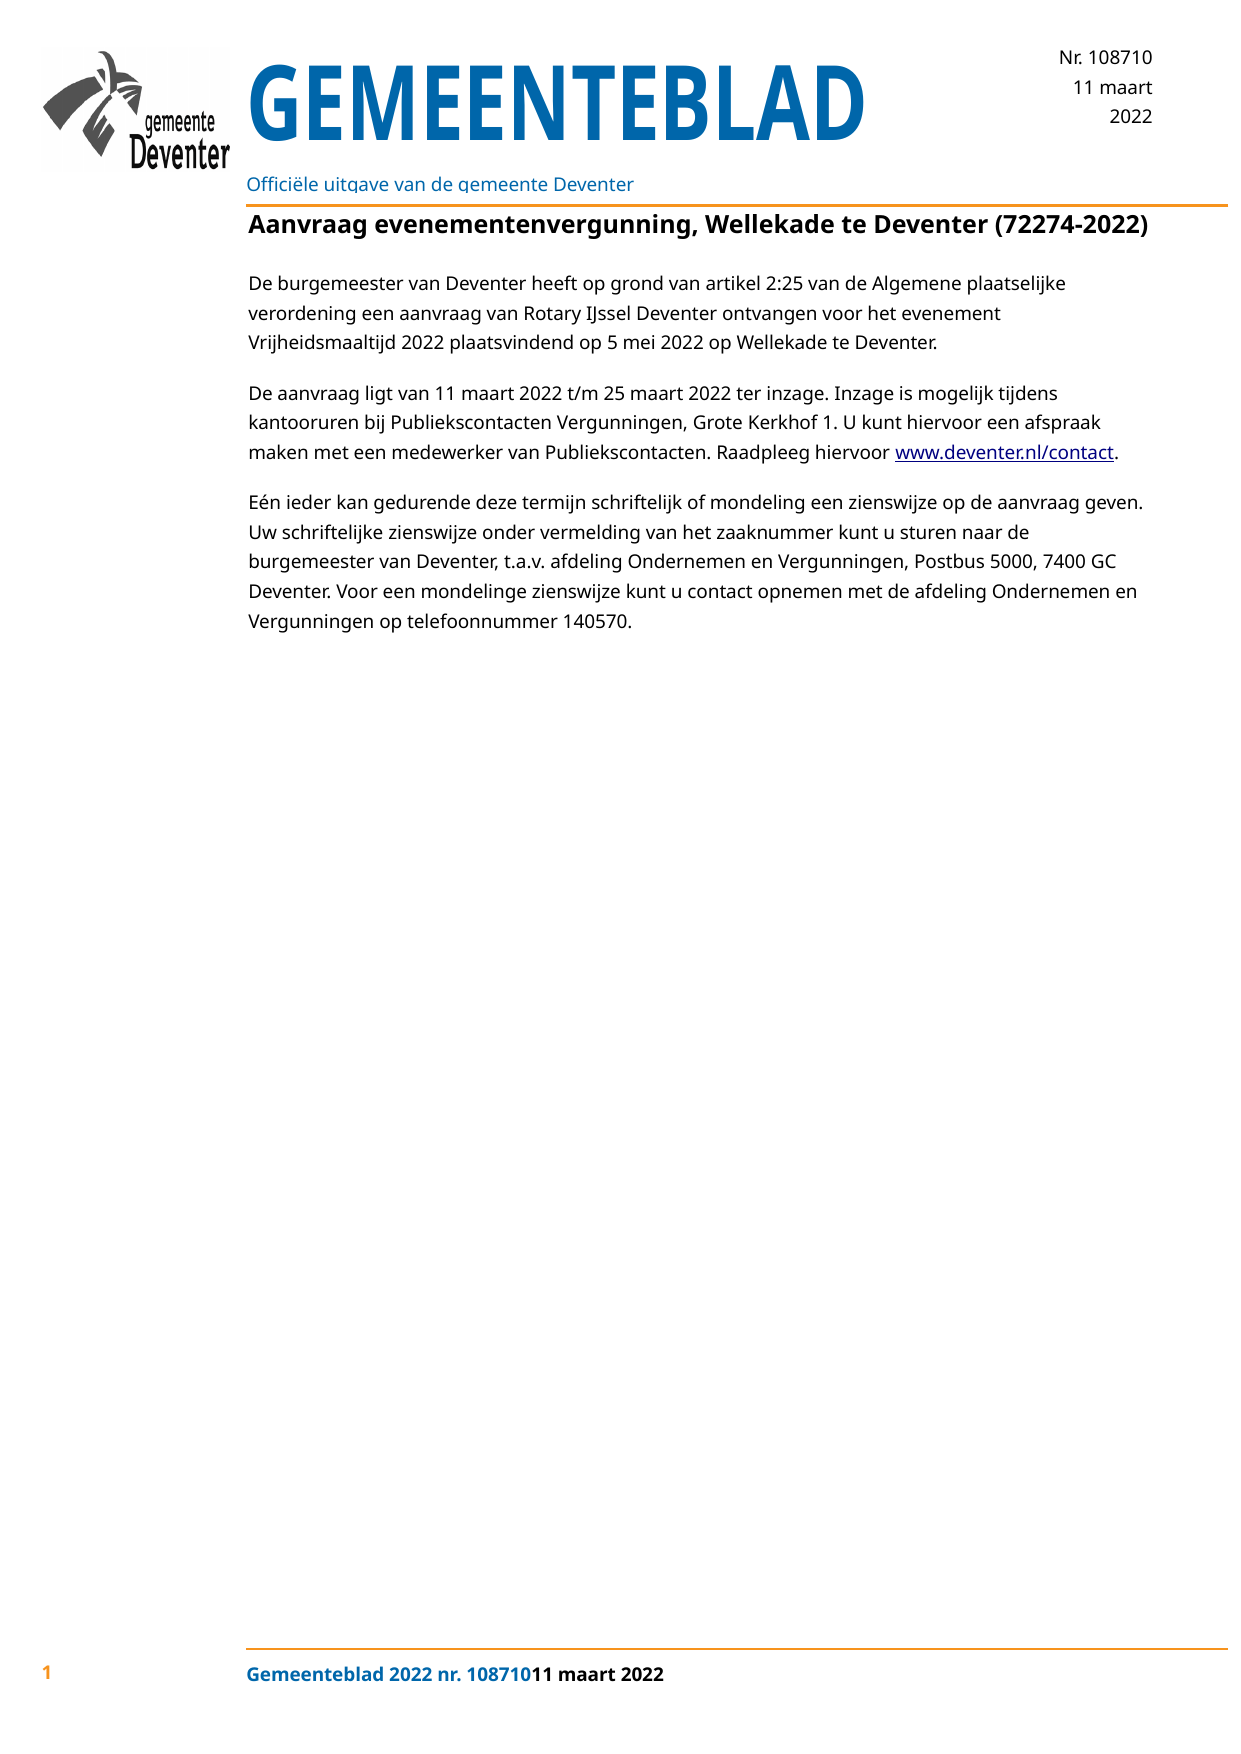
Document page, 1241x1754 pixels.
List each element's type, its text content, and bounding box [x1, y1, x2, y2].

text De burgemeester van Deventer heeft op grond van artikel 2:25 van de Algemene plaatselijke verordening een aanvraag van Rotary IJssel Deventer ontvangen voor het evenement Vrijheidsmaaltijd 2022 plaatsvindend op 5 mei 2022 op Wellekade te Deventer. [248, 270, 1152, 355]
text Aanvraag evenementenvergunning, Wellekade te Deventer (72274-2022) [248, 207, 1152, 241]
text Eén ieder kan gedurende deze termijn schriftelijk of mondeling een zienswijze op de aanvraag geven. Uw schriftelijke zienswijze onder vermelding van het zaaknummer kunt u sturen naar de burgemeester van Deventer, t.a.v. afdeling Ondernemen en Vergunningen, Postbus 5000, 7400 GC Deventer. Voor een mondelinge zienswijze kunt u contact opnemen met de afdeling Ondernemen en Vergunningen op telefoonnummer 140570. [248, 489, 1152, 633]
picture [41, 47, 231, 172]
text De aanvraag ligt van 11 maart 2022 t/m 25 maart 2022 ter inzage. Inzage is mogelijk tijdens kantooruren bij Publiekscontacten Vergunningen, Grote Kerkhof 1. U kunt hiervoor een afspraak maken met een medewerker van Publiekscontacten. Raadpleeg hiervoor www.deventer.nl/contact. [248, 380, 1152, 465]
